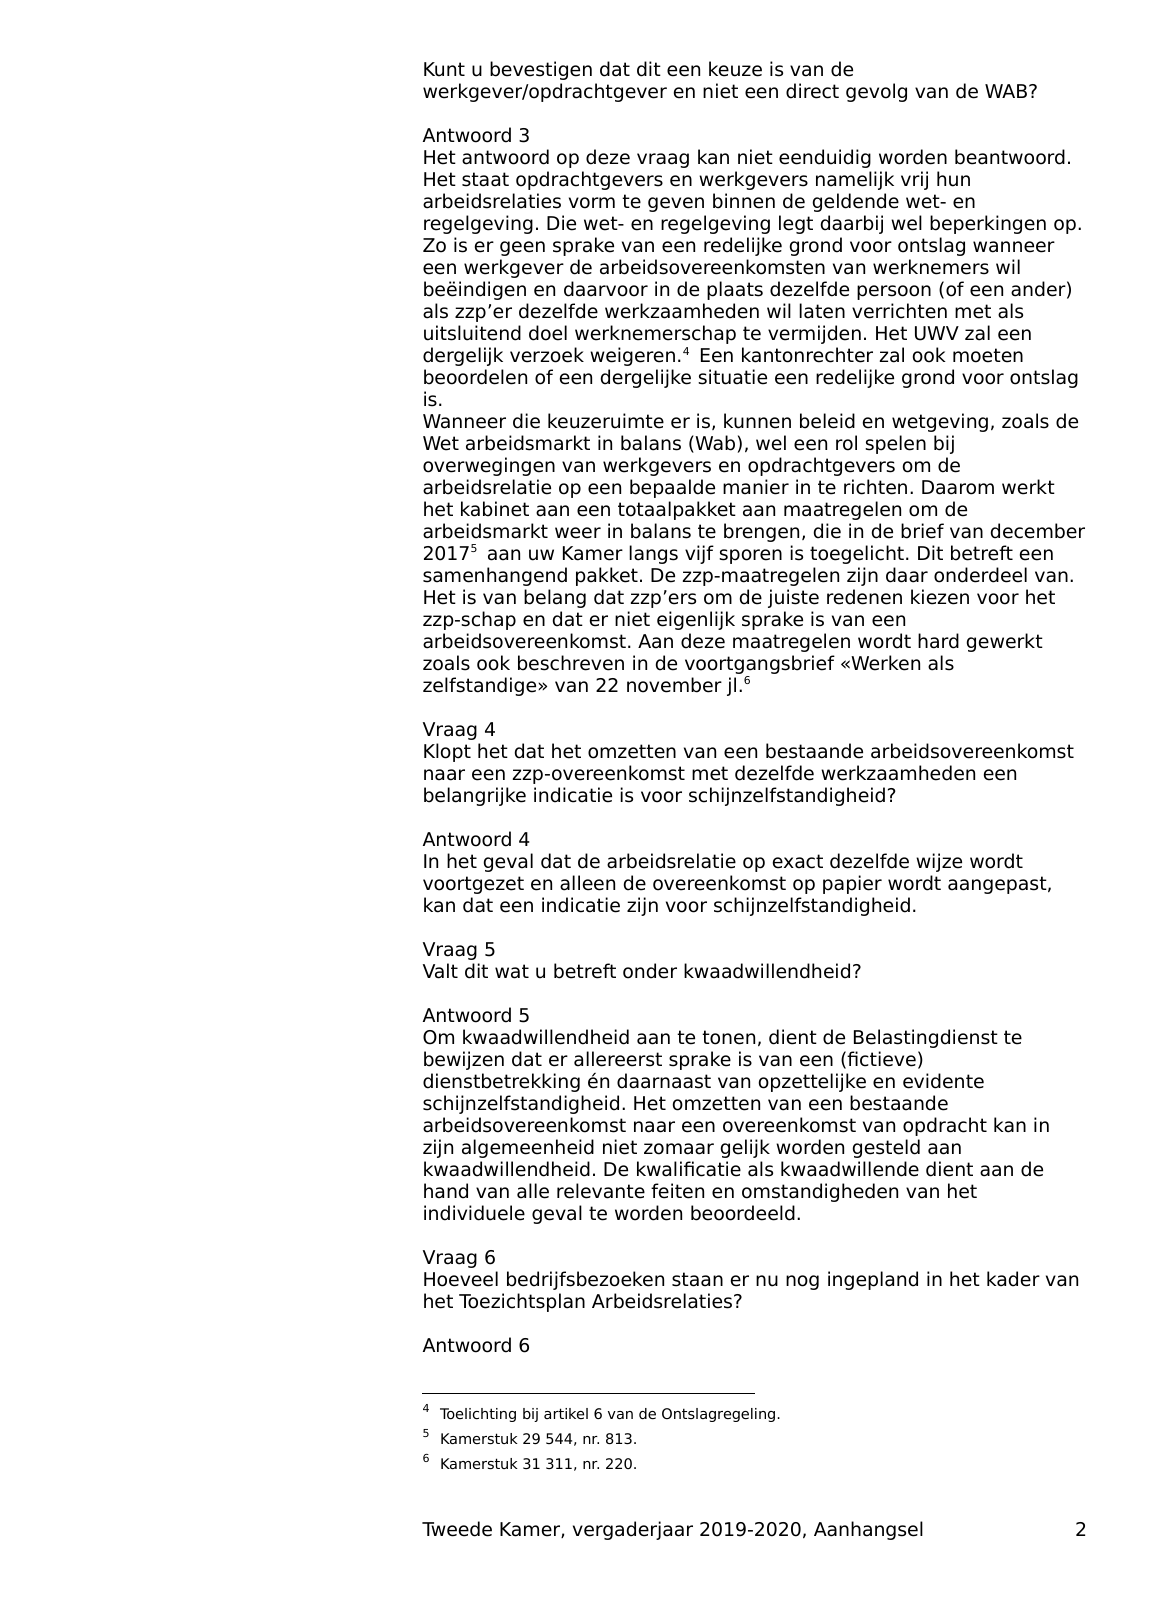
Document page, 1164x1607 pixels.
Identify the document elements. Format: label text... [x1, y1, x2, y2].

text Vraag 5 [422, 939, 1087, 961]
text Antwoord 6 [422, 1335, 1087, 1357]
text In het geval dat de arbeidsrelatie op exact dezelfde wijze wordt voortgezet en alleen de overeenkomst op papier wordt aangepast, kan dat een indicatie zijn voor schijnzelfstandigheid. [422, 851, 1087, 917]
text Antwoord 4 [422, 829, 1087, 851]
text Antwoord 3 [422, 125, 1087, 147]
text Kamerstuk 31 311, nr. 220. [422, 1452, 1087, 1474]
text Kamerstuk 29 544, nr. 813. [422, 1427, 1087, 1449]
text Om kwaadwillendheid aan te tonen, dient de Belastingdienst te bewijzen dat er allereerst sprake is van een (fictieve) dienstbetrekking én daarnaast van opzettelijke en evidente schijnzelfstandigheid. Het omzetten van een bestaande arbeidsovereenkomst naar een overeenkomst van opdracht kan in zijn algemeenheid niet zomaar gelijk worden gesteld aan kwaadwillendheid. De kwalificatie als kwaadwillende dient aan de hand van alle relevante feiten en omstandigheden van het individuele geval te worden beoordeeld. [422, 1027, 1087, 1225]
text Antwoord 5 [422, 1005, 1087, 1027]
text Kunt u bevestigen dat dit een keuze is van de werkgever/opdrachtgever en niet een direct gevolg van de WAB? [422, 59, 1087, 103]
text Vraag 6 [422, 1247, 1087, 1269]
text Valt dit wat u betreft onder kwaadwillendheid? [422, 961, 1087, 983]
text Wanneer die keuzeruimte er is, kunnen beleid en wetgeving, zoals de Wet arbeidsmarkt in balans (Wab), wel een rol spelen bij overwegingen van werkgevers en opdrachtgevers om de arbeidsrelatie op een bepaalde manier in te richten. Daarom werkt het kabinet aan een totaalpakket aan maatregelen om de arbeidsmarkt weer in balans te brengen, die in de brief van december 2017 aan uw Kamer langs vijf sporen is toegelicht. Dit betreft een samenhangend pakket. De zzp-maatregelen zijn daar onderdeel van. Het is van belang dat zzp’ers om de juiste redenen kiezen voor het zzp-schap en dat er niet eigenlijk sprake is van een arbeidsovereenkomst. Aan deze maatregelen wordt hard gewerkt zoals ook beschreven in de voortgangsbrief «Werken als zelfstandige» van 22 november jl. [422, 411, 1087, 697]
text Hoeveel bedrijfsbezoeken staan er nu nog ingepland in het kader van het Toezichtsplan Arbeidsrelaties? [422, 1269, 1087, 1313]
text Vraag 4 [422, 719, 1087, 741]
text Toelichting bij artikel 6 van de Ontslagregeling. [422, 1402, 1087, 1424]
text Het antwoord op deze vraag kan niet eenduidig worden beantwoord. Het staat opdrachtgevers en werkgevers namelijk vrij hun arbeidsrelaties vorm te geven binnen de geldende wet- en regelgeving. Die wet- en regelgeving legt daarbij wel beperkingen op. Zo is er geen sprake van een redelijke grond voor ontslag wanneer een werkgever de arbeidsovereenkomsten van werknemers wil beëindigen en daarvoor in de plaats dezelfde persoon (of een ander) als zzp’er dezelfde werkzaamheden wil laten verrichten met als uitsluitend doel werknemerschap te vermijden. Het UWV zal een dergelijk verzoek weigeren. Een kantonrechter zal ook moeten beoordelen of een dergelijke situatie een redelijke grond voor ontslag is. [422, 147, 1087, 411]
text Klopt het dat het omzetten van een bestaande arbeidsovereenkomst naar een zzp-overeenkomst met dezelfde werkzaamheden een belangrijke indicatie is voor schijnzelfstandigheid? [422, 741, 1087, 807]
